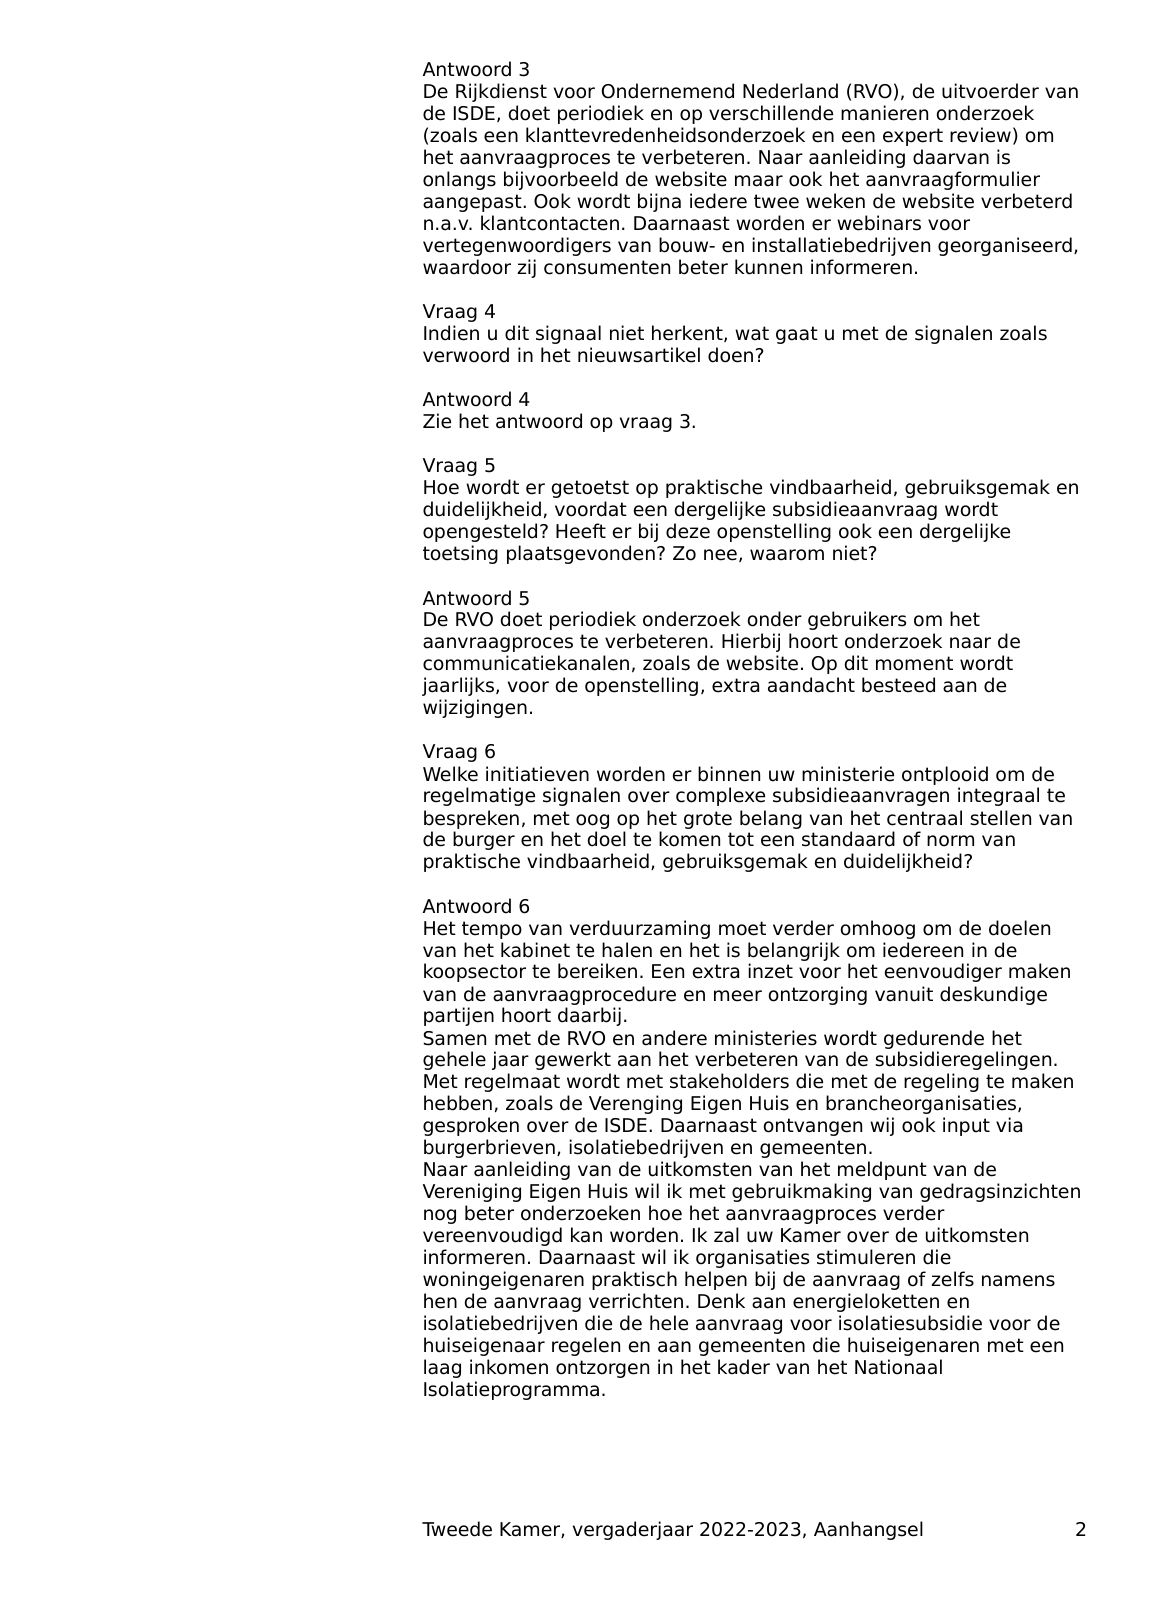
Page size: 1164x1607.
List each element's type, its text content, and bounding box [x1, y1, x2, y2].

text De Rijkdienst voor Ondernemend Nederland (RVO), de uitvoerder van de ISDE, doet periodiek en op verschillende manieren onderzoek (zoals een klanttevredenheidsonderzoek en een expert review) om het aanvraagproces te verbeteren. Naar aanleiding daarvan is onlangs bijvoorbeeld de website maar ook het aanvraagformulier aangepast. Ook wordt bijna iedere twee weken de website verbeterd n.a.v. klantcontacten. Daarnaast worden er webinars voor vertegenwoordigers van bouw- en installatiebedrijven georganiseerd, waardoor zij consumenten beter kunnen informeren. [422, 81, 1087, 279]
text Samen met de RVO en andere ministeries wordt gedurende het gehele jaar gewerkt aan het verbeteren van de subsidieregelingen. Met regelmaat wordt met stakeholders die met de regeling te maken hebben, zoals de Verenging Eigen Huis en brancheorganisaties, gesproken over de ISDE. Daarnaast ontvangen wij ook input via burgerbrieven, isolatiebedrijven en gemeenten. [422, 1027, 1087, 1159]
text Zie het antwoord op vraag 3. [422, 411, 1087, 433]
text Vraag 6 [422, 741, 1087, 763]
text Indien u dit signaal niet herkent, wat gaat u met de signalen zoals verwoord in het nieuwsartikel doen? [422, 323, 1087, 367]
text Het tempo van verduurzaming moet verder omhoog om de doelen van het kabinet te halen en het is belangrijk om iedereen in de koopsector te bereiken. Een extra inzet voor het eenvoudiger maken van de aanvraagprocedure en meer ontzorging vanuit deskundige partijen hoort daarbij. [422, 917, 1087, 1027]
text Antwoord 4 [422, 389, 1087, 411]
text Hoe wordt er getoetst op praktische vindbaarheid, gebruiksgemak en duidelijkheid, voordat een dergelijke subsidieaanvraag wordt opengesteld? Heeft er bij deze openstelling ook een dergelijke toetsing plaatsgevonden? Zo nee, waarom niet? [422, 477, 1087, 565]
text De RVO doet periodiek onderzoek onder gebruikers om het aanvraagproces te verbeteren. Hierbij hoort onderzoek naar de communicatiekanalen, zoals de website. Op dit moment wordt jaarlijks, voor de openstelling, extra aandacht besteed aan de wijzigingen. [422, 609, 1087, 719]
text Antwoord 5 [422, 587, 1087, 609]
text Antwoord 3 [422, 59, 1087, 81]
text Vraag 4 [422, 301, 1087, 323]
text Welke initiatieven worden er binnen uw ministerie ontplooid om de regelmatige signalen over complexe subsidieaanvragen integraal te bespreken, met oog op het grote belang van het centraal stellen van de burger en het doel te komen tot een standaard of norm van praktische vindbaarheid, gebruiksgemak en duidelijkheid? [422, 763, 1087, 873]
text Antwoord 6 [422, 896, 1087, 917]
text Vraag 5 [422, 455, 1087, 477]
text Naar aanleiding van de uitkomsten van het meldpunt van de Vereniging Eigen Huis wil ik met gebruikmaking van gedragsinzichten nog beter onderzoeken hoe het aanvraagproces verder vereenvoudigd kan worden. Ik zal uw Kamer over de uitkomsten informeren. Daarnaast wil ik organisaties stimuleren die woningeigenaren praktisch helpen bij de aanvraag of zelfs namens hen de aanvraag verrichten. Denk aan energieloketten en isolatiebedrijven die de hele aanvraag voor isolatiesubsidie voor de huiseigenaar regelen en aan gemeenten die huiseigenaren met een laag inkomen ontzorgen in het kader van het Nationaal Isolatieprogramma. [422, 1159, 1087, 1401]
